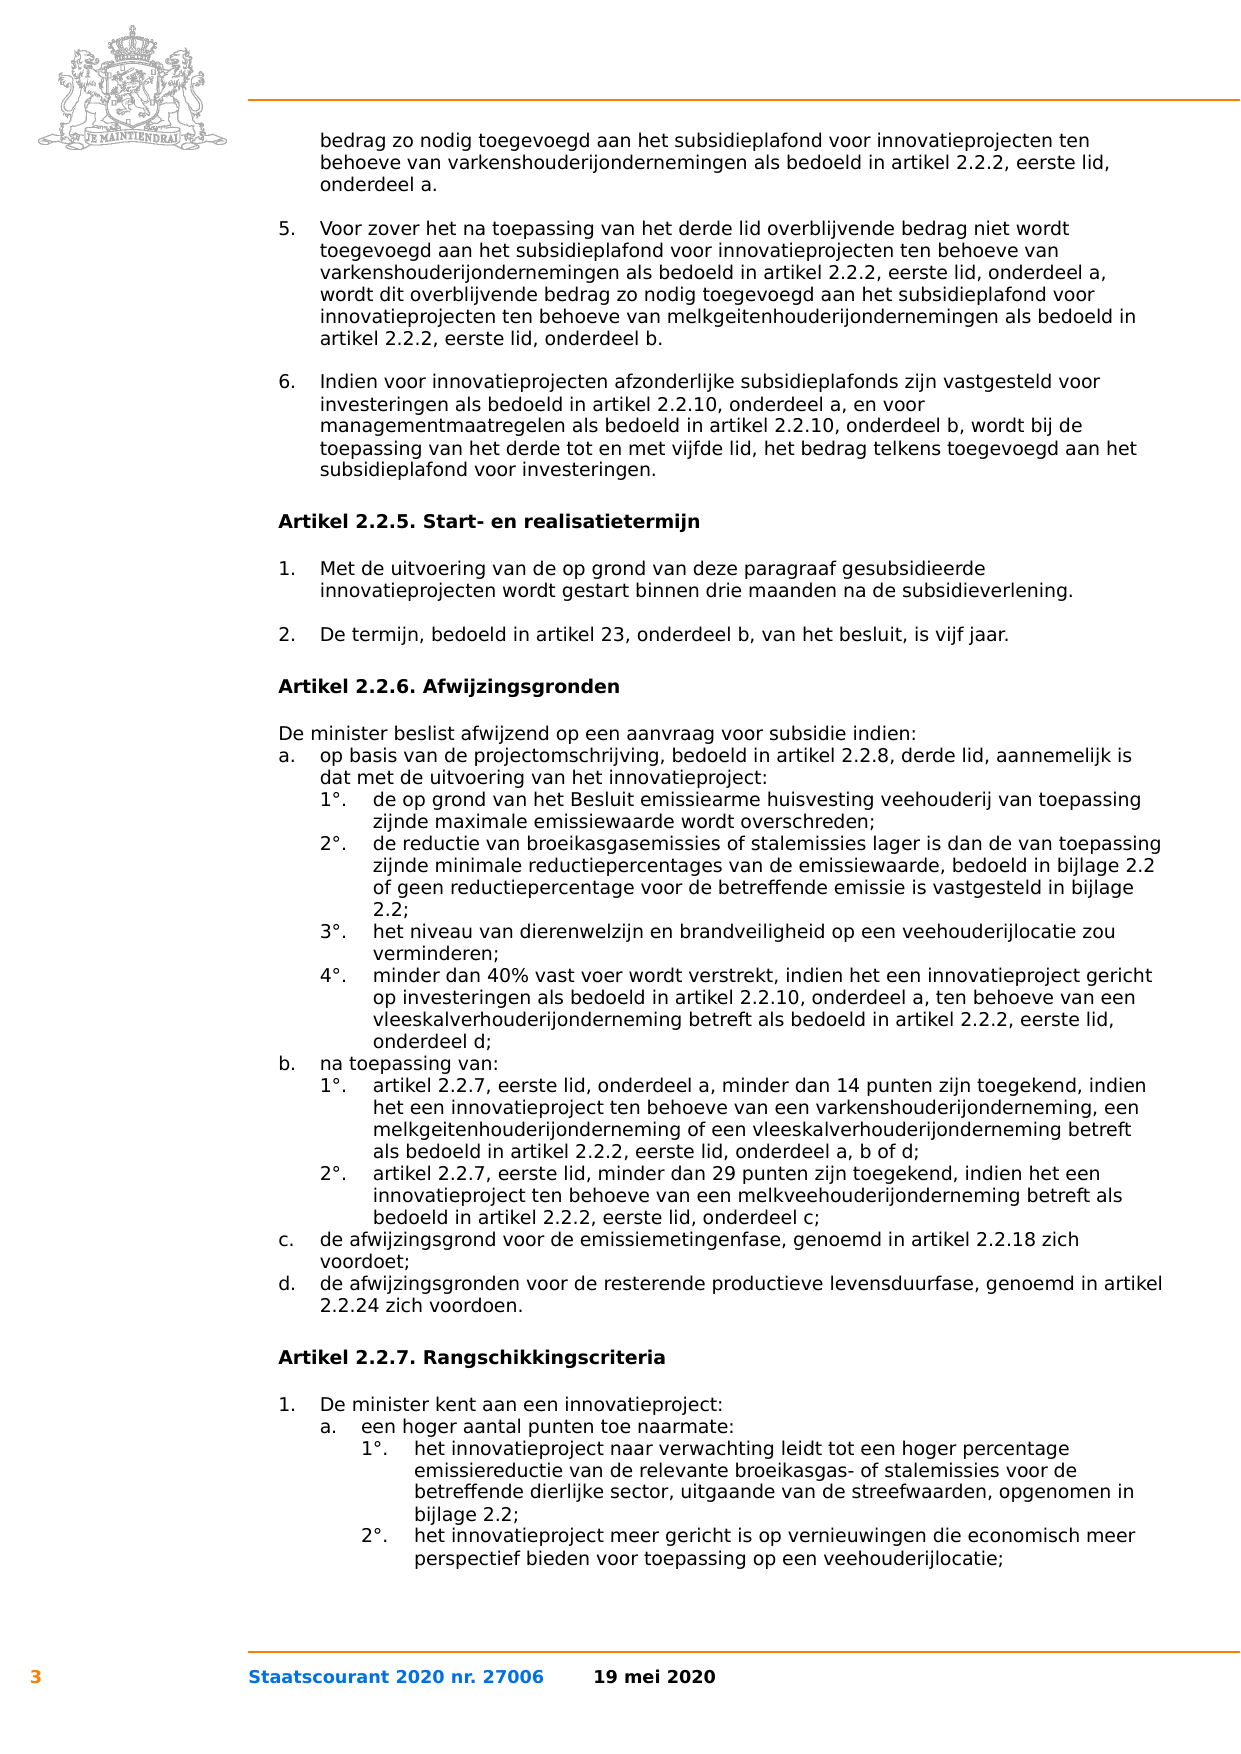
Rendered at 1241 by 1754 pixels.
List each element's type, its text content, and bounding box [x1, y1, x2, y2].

text De minister beslist afwijzend op een aanvraag voor subsidie indien: [278, 723, 1163, 745]
text a. een hoger aantal punten toe naarmate: [319, 1416, 1163, 1437]
text 1°. het innovatieproject naar verwachting leidt tot een hoger percentage emissiereductie van de relevante broeikasgas- of stalemissies voor de betreffende dierlijke sector, uitgaande van de streefwaarden, opgenomen in bijlage 2.2; [361, 1437, 1163, 1525]
text 2. De termijn, bedoeld in artikel 23, onderdeel b, van het besluit, is vijf jaar. [278, 624, 1163, 646]
text 4°. minder dan 40% vast voer wordt verstrekt, indien het een innovatieproject gericht op investeringen als bedoeld in artikel 2.2.10, onderdeel a, ten behoeve van een vleeskalverhouderijonderneming betreft als bedoeld in artikel 2.2.2, eerste lid, onderdeel d; [319, 965, 1163, 1053]
text 1°. de op grond van het Besluit emissiearme huisvesting veehouderij van toepassing zijnde maximale emissiewaarde wordt overschreden; [319, 789, 1163, 833]
text 1°. artikel 2.2.7, eerste lid, onderdeel a, minder dan 14 punten zijn toegekend, indien het een innovatieproject ten behoeve van een varkenshouderijonderneming, een melkgeitenhouderijonderneming of een vleeskalverhouderijonderneming betreft als bedoeld in artikel 2.2.2, eerste lid, onderdeel a, b of d; [319, 1075, 1163, 1163]
subtitle Artikel 2.2.7. Rangschikkingscriteria [278, 1347, 1163, 1368]
text 1. De minister kent aan een innovatieproject: [278, 1393, 1163, 1416]
text d. de afwijzingsgronden voor de resterende productieve levensduurfase, genoemd in artikel 2.2.24 zich voordoen. [278, 1273, 1163, 1317]
text 2°. het innovatieproject meer gericht is op vernieuwingen die economisch meer perspectief bieden voor toepassing op een veehouderijlocatie; [361, 1525, 1163, 1569]
text bedrag zo nodig toegevoegd aan het subsidieplafond voor innovatieprojecten ten behoeve van varkenshouderijondernemingen als bedoeld in artikel 2.2.2, eerste lid, onderdeel a. [278, 130, 1163, 196]
text 6. Indien voor innovatieprojecten afzonderlijke subsidieplafonds zijn vastgesteld voor investeringen als bedoeld in artikel 2.2.10, onderdeel a, en voor managementmaatregelen als bedoeld in artikel 2.2.10, onderdeel b, wordt bij de toepassing van het derde tot en met vijfde lid, het bedrag telkens toegevoegd aan het subsidieplafond voor investeringen. [278, 371, 1163, 481]
subtitle Artikel 2.2.5. Start- en realisatietermijn [278, 511, 1163, 533]
text 5. Voor zover het na toepassing van het derde lid overblijvende bedrag niet wordt toegevoegd aan het subsidieplafond voor innovatieprojecten ten behoeve van varkenshouderijondernemingen als bedoeld in artikel 2.2.2, eerste lid, onderdeel a, wordt dit overblijvende bedrag zo nodig toegevoegd aan het subsidieplafond voor innovatieprojecten ten behoeve van melkgeitenhouderijondernemingen als bedoeld in artikel 2.2.2, eerste lid, onderdeel b. [278, 218, 1163, 349]
subtitle Artikel 2.2.6. Afwijzingsgronden [278, 676, 1163, 698]
text 1. Met de uitvoering van de op grond van deze paragraaf gesubsidieerde innovatieprojecten wordt gestart binnen drie maanden na de subsidieverlening. [278, 558, 1163, 602]
text b. na toepassing van: [278, 1053, 1163, 1075]
text a. op basis van de projectomschrijving, bedoeld in artikel 2.2.8, derde lid, aannemelijk is dat met de uitvoering van het innovatieproject: [278, 745, 1163, 789]
text 2°. de reductie van broeikasgasemissies of stalemissies lager is dan de van toepassing zijnde minimale reductiepercentages van de emissiewaarde, bedoeld in bijlage 2.2 of geen reductiepercentage voor de betreffende emissie is vastgesteld in bijlage 2.2; [319, 833, 1163, 921]
picture [38, 25, 227, 150]
text 3°. het niveau van dierenwelzijn en brandveiligheid op een veehouderijlocatie zou verminderen; [319, 921, 1163, 965]
text 2°. artikel 2.2.7, eerste lid, minder dan 29 punten zijn toegekend, indien het een innovatieproject ten behoeve van een melkveehouderijonderneming betreft als bedoeld in artikel 2.2.2, eerste lid, onderdeel c; [319, 1163, 1163, 1229]
text c. de afwijzingsgrond voor de emissiemetingenfase, genoemd in artikel 2.2.18 zich voordoet; [278, 1229, 1163, 1273]
